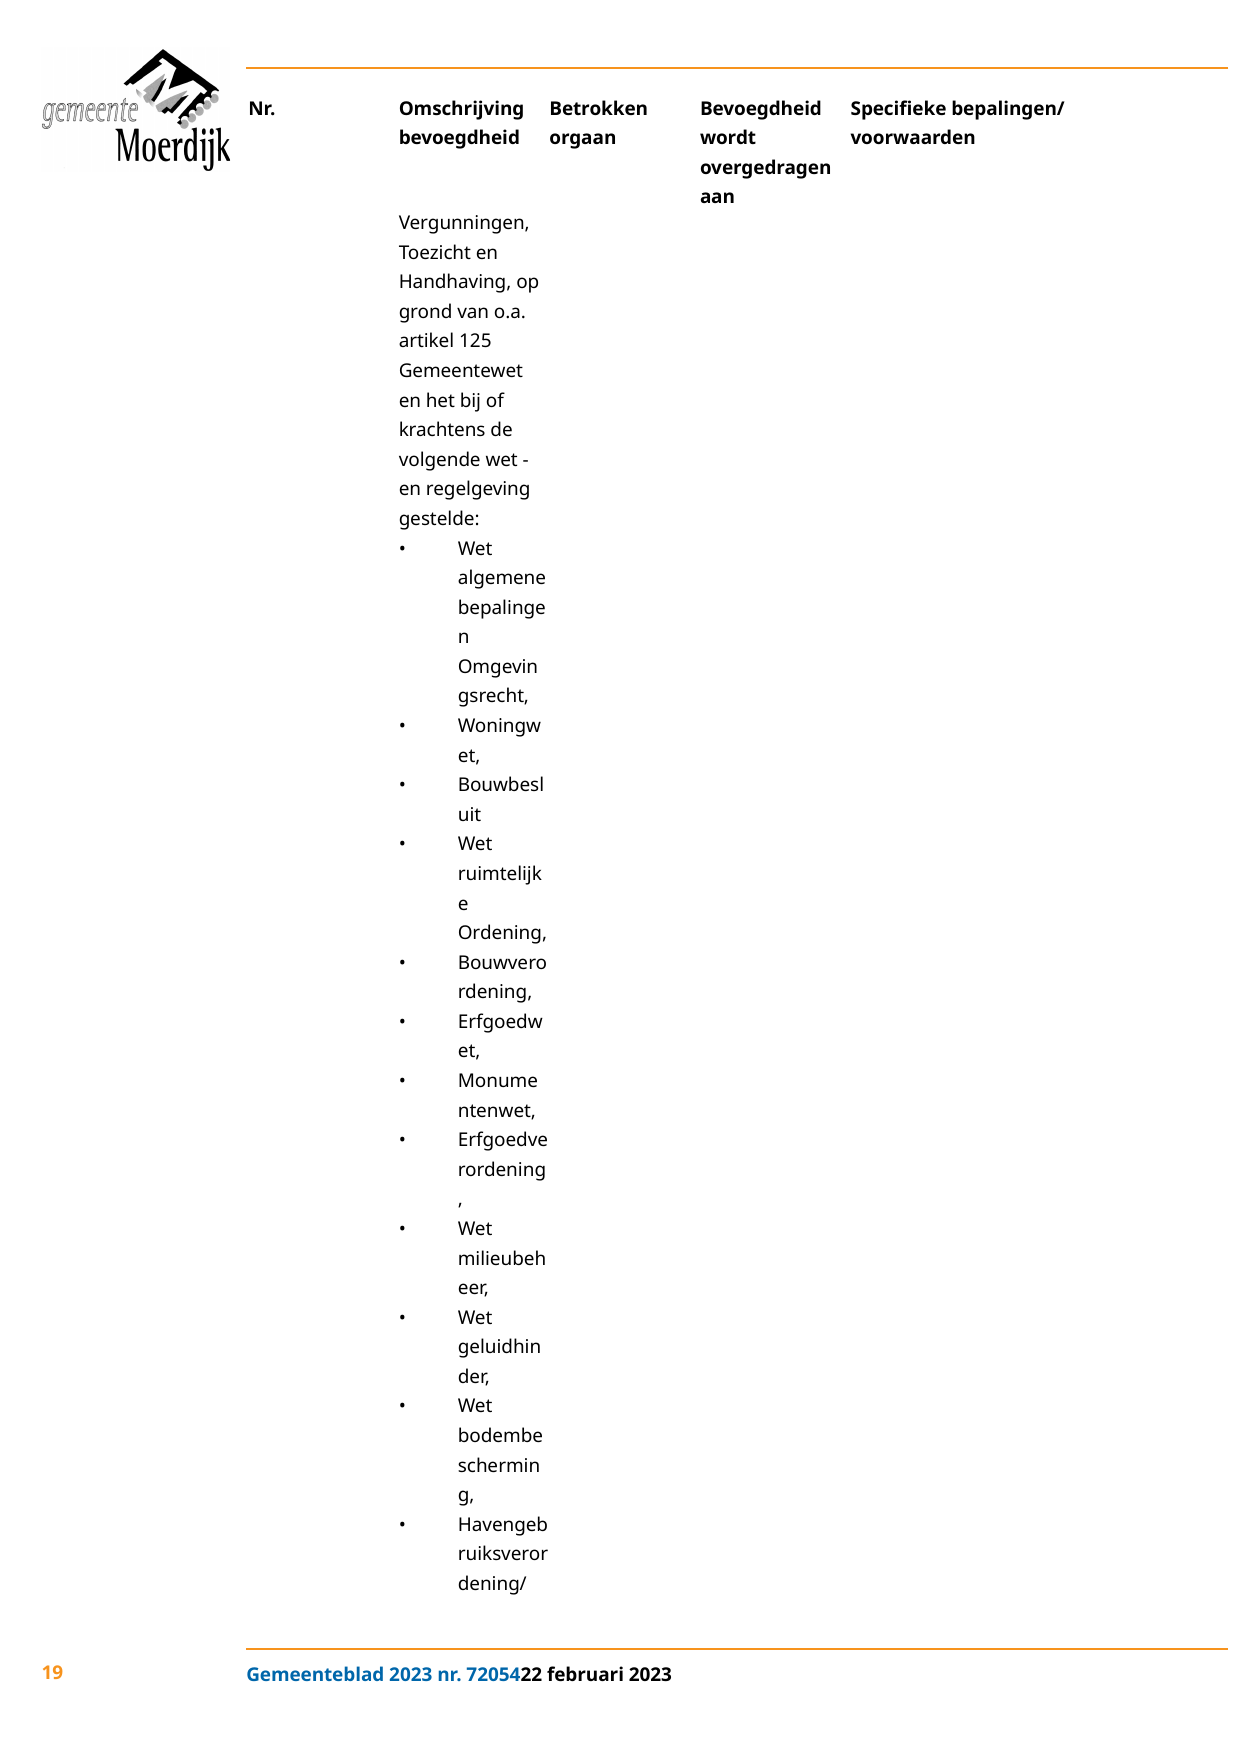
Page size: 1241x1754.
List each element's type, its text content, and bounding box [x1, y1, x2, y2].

table_header Specifieke bepalingen/ voorwaarden [850, 95, 1152, 209]
table_cell [549, 209, 700, 1596]
picture [41, 47, 231, 172]
table_cell Vergunningen, Toezicht en Handhaving, op grond van o.a. artikel 125 Gemeentewet en het bij of krachtens de volgende wet -en regelgeving gestelde: Wet algemene bepalingen Omgevingsrecht, Woningwet, Bouwbesluit Wet ruimtelijke Ordening, Bouwverordening, Erfgoedwet, Monumentenwet, Erfgoedverordening, Wet milieubeheer, Wet geluidhinder, Wet bodembescherming, Havengebruiksverordening/ [399, 209, 549, 1596]
table_cell [248, 209, 398, 1596]
table_header Omschrijving bevoegdheid [399, 95, 549, 209]
table_header Nr. [248, 95, 398, 209]
table_header Betrokken orgaan [549, 95, 700, 209]
table_header Bevoegdheid wordt overgedragen aan [700, 95, 850, 209]
table_cell [850, 209, 1152, 1596]
table_cell [700, 209, 850, 1596]
